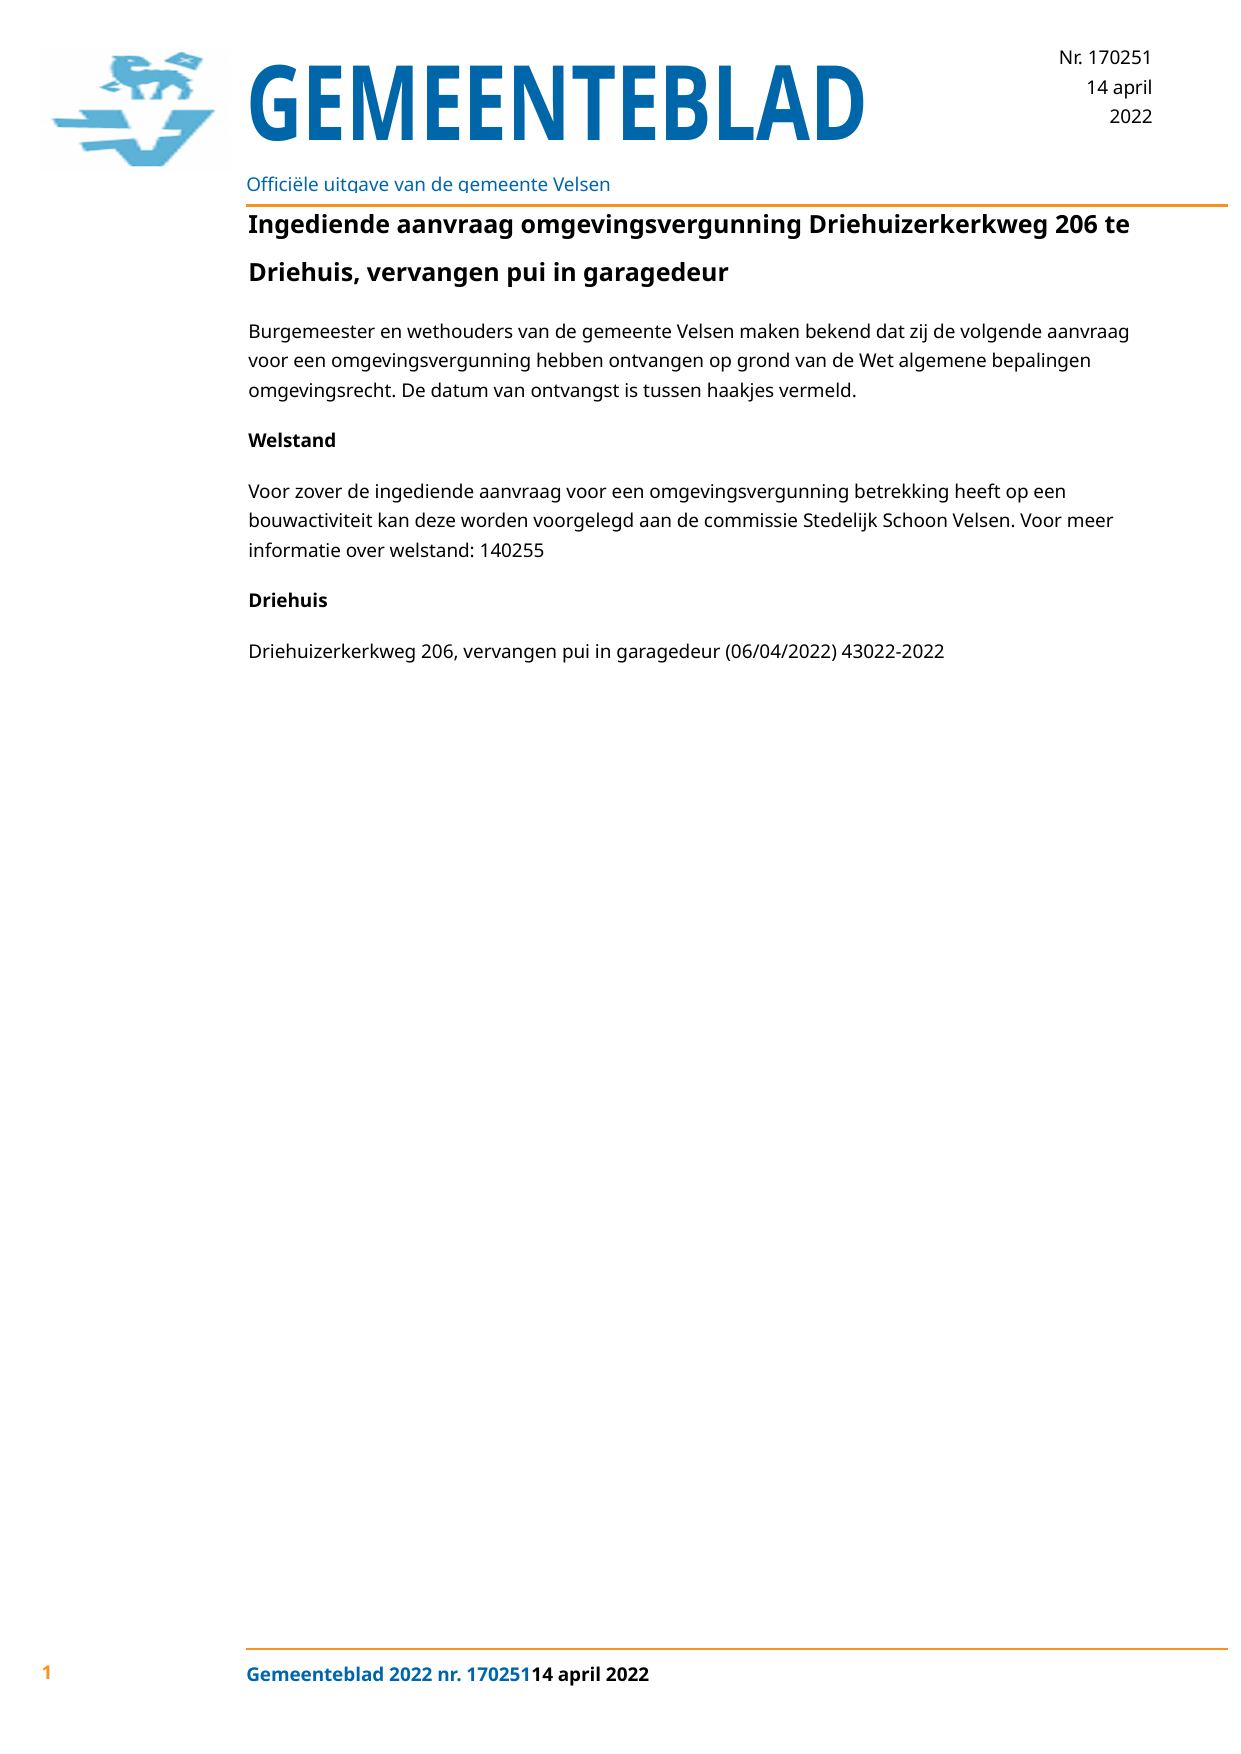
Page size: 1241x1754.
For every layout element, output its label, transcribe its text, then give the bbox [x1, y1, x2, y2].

text Burgemeester en wethouders van de gemeente Velsen maken bekend dat zij de volgende aanvraag voor een omgevingsvergunning hebben ontvangen op grond van de Wet algemene bepalingen omgevingsrecht. De datum van ontvangst is tussen haakjes vermeld. [248, 318, 1152, 403]
text Driehuis [248, 587, 1152, 613]
picture [41, 47, 231, 172]
text Welstand [248, 427, 1152, 453]
text Ingediende aanvraag omgevingsvergunning Driehuizerkerkweg 206 te Driehuis, vervangen pui in garagedeur [248, 207, 1152, 288]
text Voor zover de ingediende aanvraag voor een omgevingsvergunning betrekking heeft op een bouwactiviteit kan deze worden voorgelegd aan de commissie Stedelijk Schoon Velsen. Voor meer informatie over welstand: 140255 [248, 478, 1152, 563]
text Driehuizerkerkweg 206, vervangen pui in garagedeur (06/04/2022) 43022-2022 [248, 638, 1152, 664]
